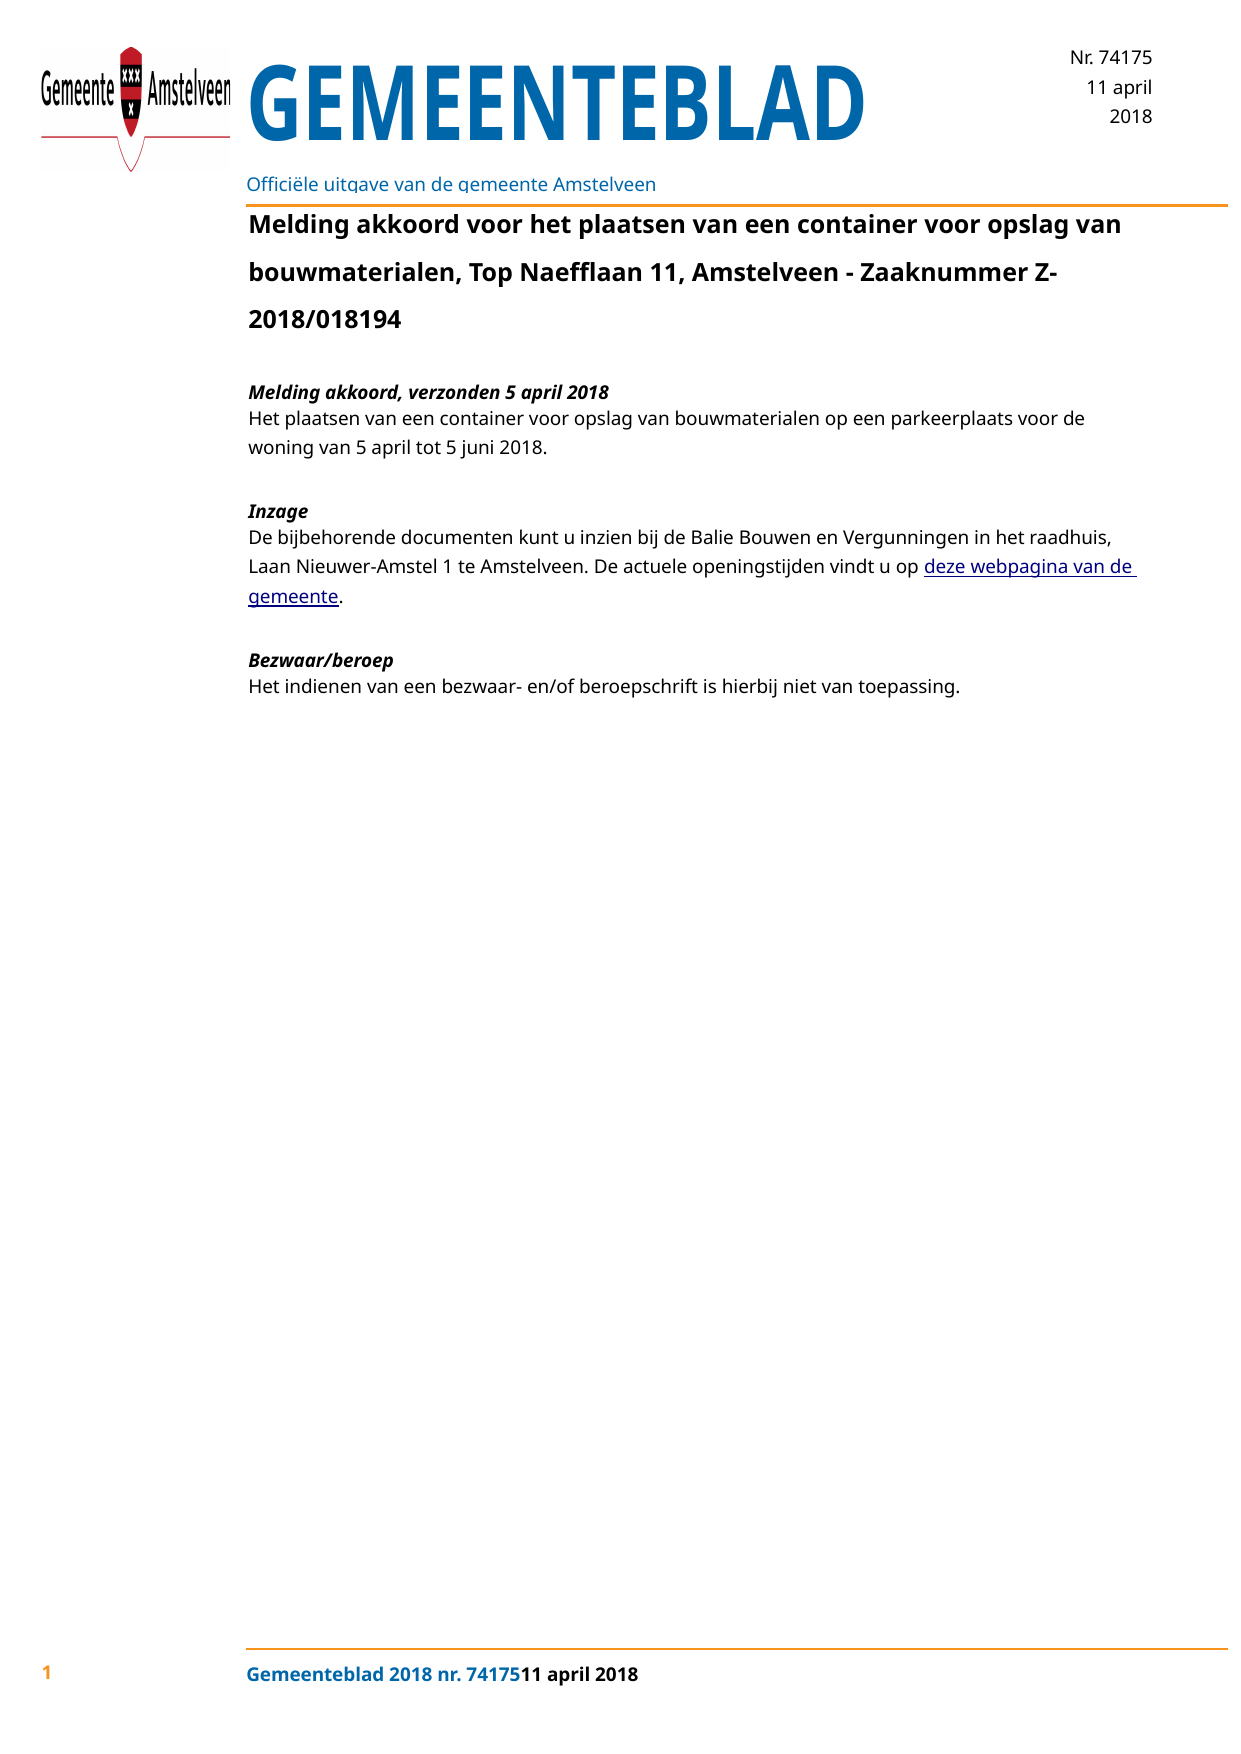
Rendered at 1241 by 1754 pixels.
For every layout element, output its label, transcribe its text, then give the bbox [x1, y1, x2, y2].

text Het indienen van een bezwaar- en/of beroepschrift is hierbij niet van toepassing. [248, 673, 1152, 699]
text Melding akkoord voor het plaatsen van een container voor opslag van bouwmaterialen, Top Naefflaan 11, Amstelveen - Zaaknummer Z-2018/018194 [248, 207, 1152, 336]
text Het plaatsen van een container voor opslag van bouwmaterialen op een parkeerplaats voor de woning van 5 april tot 5 juni 2018. [248, 405, 1152, 460]
text Bezwaar/beroep [248, 647, 1152, 673]
text De bijbehorende documenten kunt u inzien bij de Balie Bouwen en Vergunningen in het raadhuis, Laan Nieuwer-Amstel 1 te Amstelveen. De actuele openingstijden vindt u op deze webpagina van de gemeente. [248, 524, 1152, 609]
text Inzage [248, 498, 1152, 524]
text Melding akkoord, verzonden 5 april 2018 [248, 379, 1152, 405]
picture [41, 47, 231, 172]
